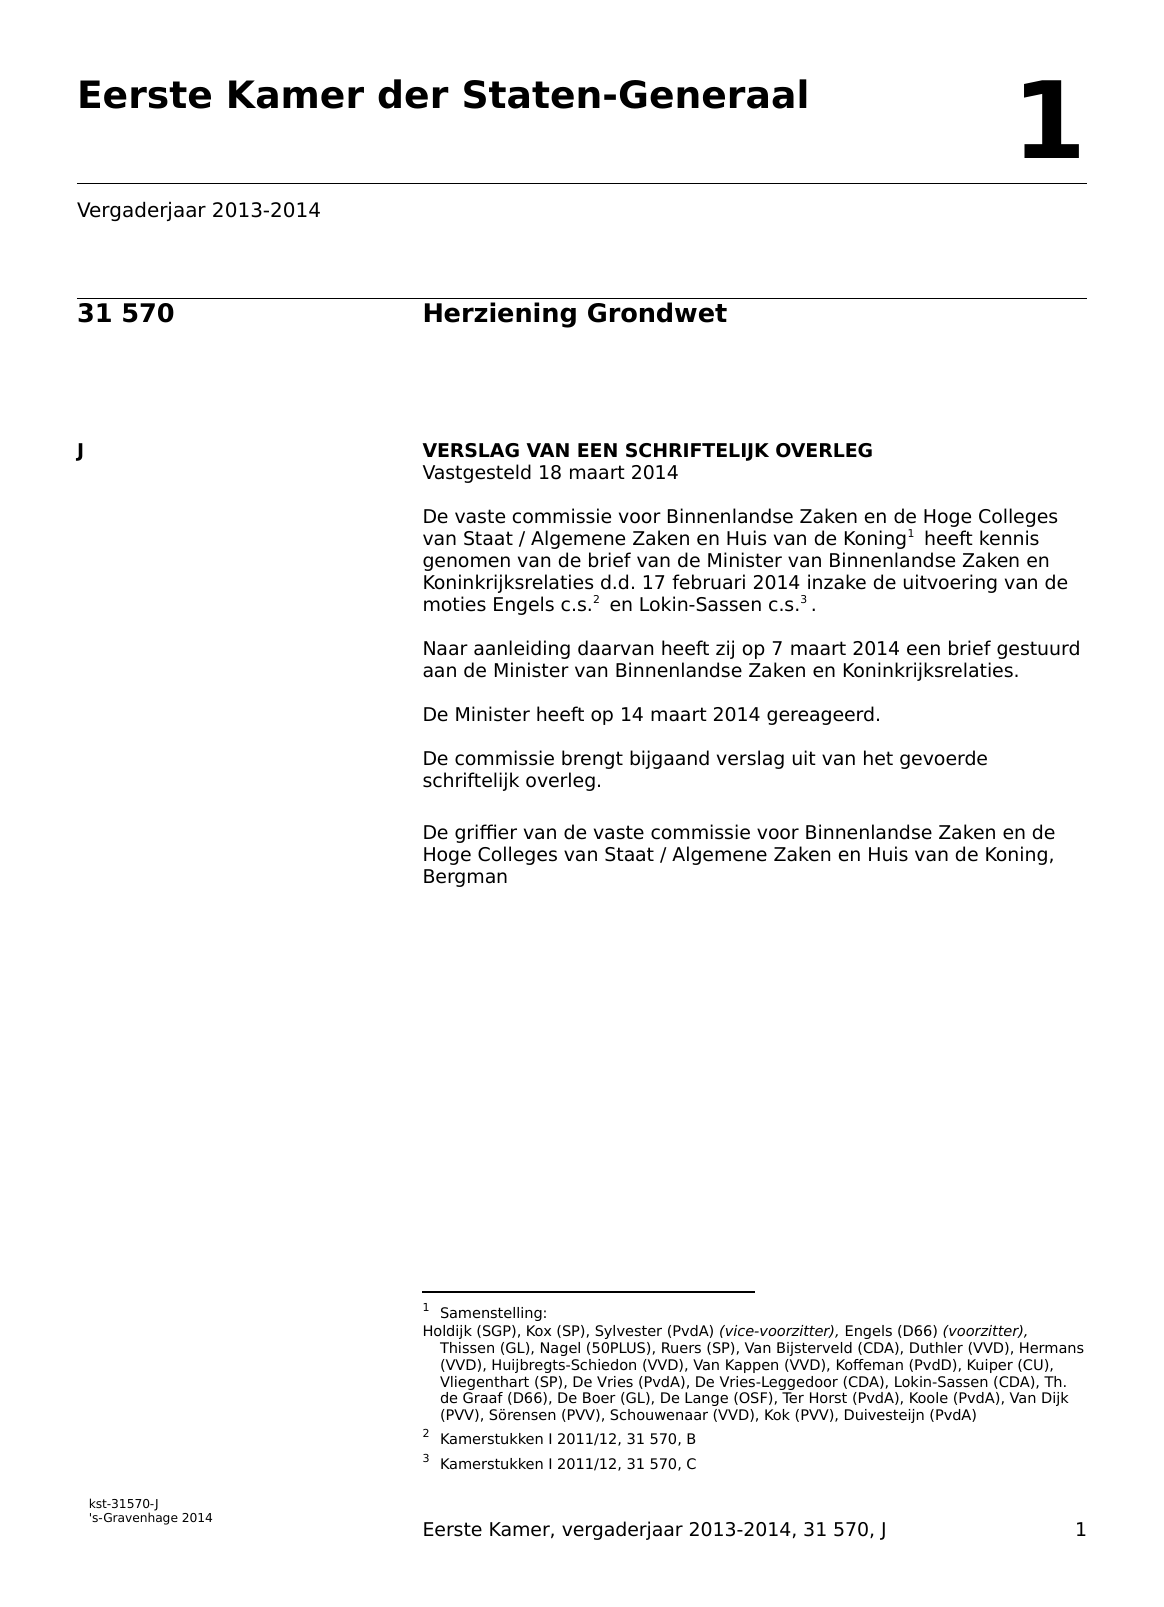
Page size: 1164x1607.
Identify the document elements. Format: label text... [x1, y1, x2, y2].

text Samenstelling: [422, 1301, 1087, 1323]
text Naar aanleiding daarvan heeft zij op 7 maart 2014 een brief gestuurd aan de Minister van Binnenlandse Zaken en Koninkrijksrelaties. [422, 638, 1087, 682]
subtitle 31 570 Herziening Grondwet [77, 299, 1087, 329]
table_header 1 [886, 59, 1087, 183]
table_header Eerste Kamer der Staten-Generaal [77, 59, 886, 183]
text Holdijk (SGP), Kox (SP), Sylvester (PvdA) (vice-voorzitter), Engels (D66) (voorzitter), Thissen (GL), Nagel (50PLUS), Ruers (SP), Van Bijsterveld (CDA), Duthler (VVD), Hermans (VVD), Huijbregts-Schiedon (VVD), Van Kappen (VVD), Koffeman (PvdD), Kuiper (CU), Vliegenthart (SP), De Vries (PvdA), De Vries-Leggedoor (CDA), Lokin-Sassen (CDA), Th. de Graaf (D66), De Boer (GL), De Lange (OSF), Ter Horst (PvdA), Koole (PvdA), Van Dijk (PVV), Sörensen (PVV), Schouwenaar (VVD), Kok (PVV), Duivesteijn (PvdA) [422, 1323, 1087, 1424]
text De griffier van de vaste commissie voor Binnenlandse Zaken en de Hoge Colleges van Staat / Algemene Zaken en Huis van de Koning, Bergman [422, 822, 1087, 888]
subtitle J VERSLAG VAN EEN SCHRIFTELIJK OVERLEG [77, 440, 1087, 462]
text 's-Gravenhage 2014 [88, 1511, 323, 1525]
text Kamerstukken I 2011/12, 31 570, B [422, 1427, 1087, 1449]
table_cell Vergaderjaar 2013-2014 [77, 184, 1087, 298]
text Kamerstukken I 2011/12, 31 570, C [422, 1452, 1087, 1474]
text De commissie brengt bijgaand verslag uit van het gevoerde schriftelijk overleg. [422, 748, 1087, 792]
text Vastgesteld 18 maart 2014 [422, 462, 1087, 484]
text De Minister heeft op 14 maart 2014 gereageerd. [422, 704, 1087, 726]
text kst-31570-J [88, 1497, 323, 1511]
text De vaste commissie voor Binnenlandse Zaken en de Hoge Colleges van Staat / Algemene Zaken en Huis van de Koning heeft kennis genomen van de brief van de Minister van Binnenlandse Zaken en Koninkrijksrelaties d.d. 17 februari 2014 inzake de uitvoering van de moties Engels c.s. en Lokin-Sassen c.s.. [422, 506, 1087, 616]
